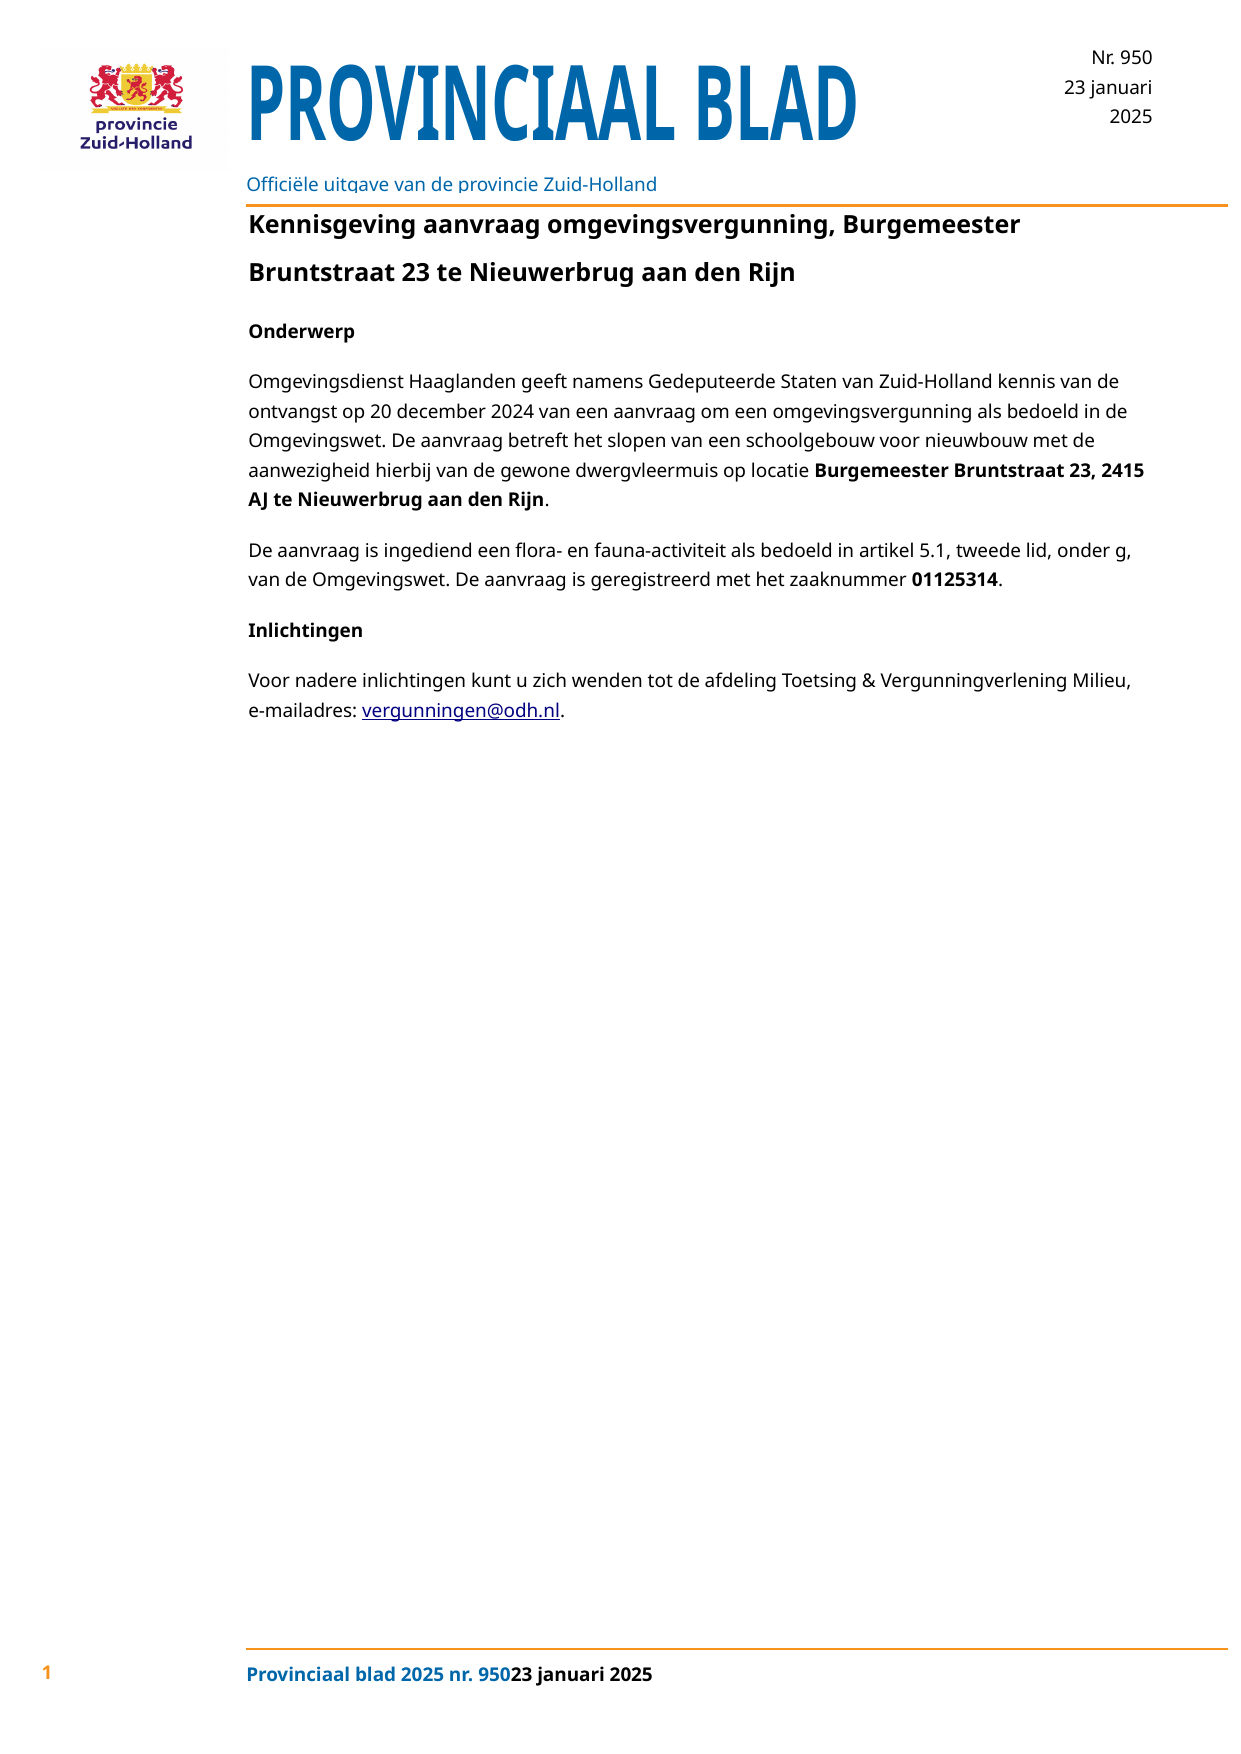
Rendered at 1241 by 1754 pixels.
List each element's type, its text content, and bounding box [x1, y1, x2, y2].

text Inlichtingen [248, 617, 1152, 643]
text Voor nadere inlichtingen kunt u zich wenden tot de afdeling Toetsing & Vergunningverlening Milieu, e-mailadres: vergunningen@odh.nl. [248, 667, 1152, 723]
text Omgevingsdienst Haaglanden geeft namens Gedeputeerde Staten van Zuid-Holland kennis van de ontvangst op 20 december 2024 van een aanvraag om een omgevingsvergunning als bedoeld in de Omgevingswet. De aanvraag betreft het slopen van een schoolgebouw voor nieuwbouw met de aanwezigheid hierbij van de gewone dwergvleermuis op locatie Burgemeester Bruntstraat 23, 2415 AJ te Nieuwerbrug aan den Rijn. [248, 368, 1152, 512]
text Onderwerp [248, 318, 1152, 344]
text Kennisgeving aanvraag omgevingsvergunning, Burgemeester Bruntstraat 23 te Nieuwerbrug aan den Rijn [248, 207, 1152, 288]
picture [41, 47, 231, 172]
text De aanvraag is ingediend een flora- en fauna-activiteit als bedoeld in artikel 5.1, tweede lid, onder g, van de Omgevingswet. De aanvraag is geregistreerd met het zaaknummer 01125314. [248, 537, 1152, 592]
